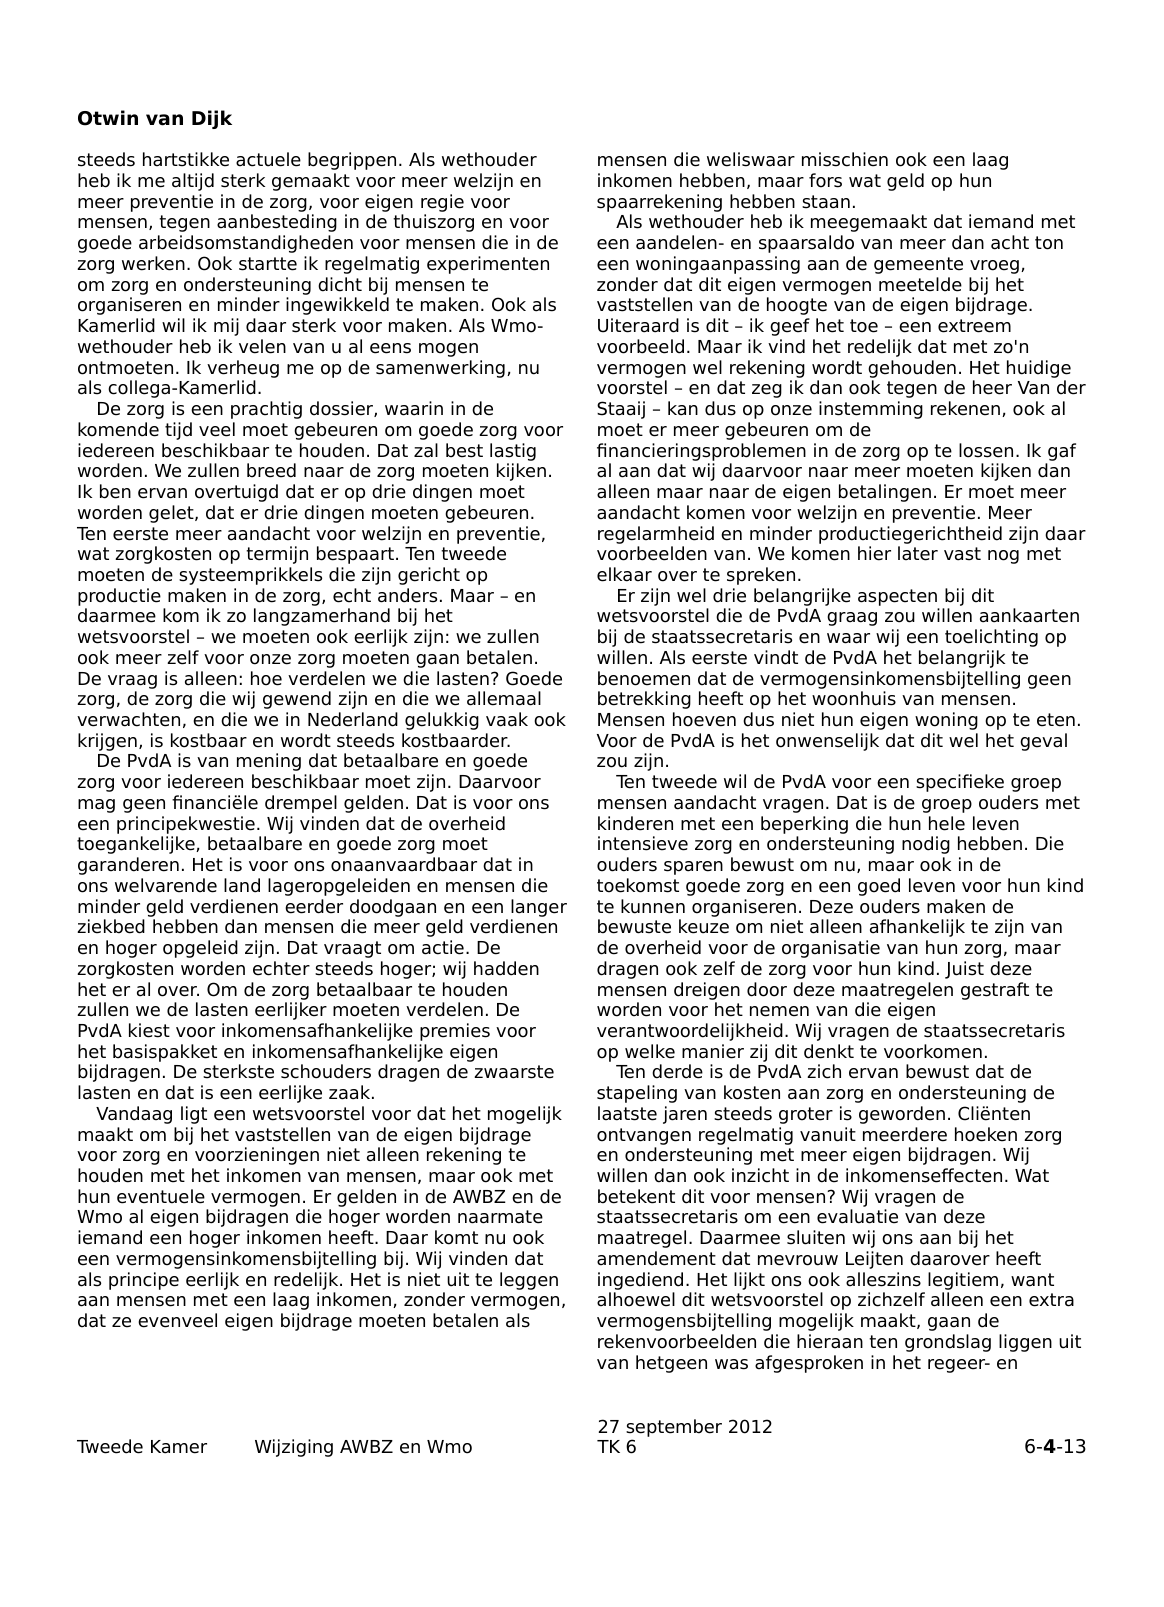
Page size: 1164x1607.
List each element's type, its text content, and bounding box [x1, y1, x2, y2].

text Ten derde is de PvdA zich ervan bewust dat de stapeling van kosten aan zorg en ondersteuning de laatste jaren steeds groter is geworden. Cliënten ontvangen regelmatig vanuit meerdere hoeken zorg en ondersteuning met meer eigen bijdragen. Wij willen dan ook inzicht in de inkomenseffecten. Wat betekent dit voor mensen? Wij vragen de staatssecretaris om een evaluatie van deze maatregel. Daarmee sluiten wij ons aan bij het amendement dat mevrouw Leijten daarover heeft ingediend. Het lijkt ons ook alleszins legitiem, want alhoewel dit wetsvoorstel op zichzelf alleen een extra vermogensbijtelling mogelijk maakt, gaan de rekenvoorbeelden die hieraan ten grondslag liggen uit van hetgeen was afgesproken in het regeer- en [596, 1062, 1087, 1373]
text Er zijn wel drie belangrijke aspecten bij dit wetsvoorstel die de PvdA graag zou willen aankaarten bij de staatssecretaris en waar wij een toelichting op willen. Als eerste vindt de PvdA het belangrijk te benoemen dat de vermogensinkomensbijtelling geen betrekking heeft op het woonhuis van mensen. Mensen hoeven dus niet hun eigen woning op te eten. Voor de PvdA is het onwenselijk dat dit wel het geval zou zijn. [596, 586, 1087, 772]
text De PvdA is van mening dat betaalbare en goede zorg voor iedereen beschikbaar moet zijn. Daarvoor mag geen financiële drempel gelden. Dat is voor ons een principekwestie. Wij vinden dat de overheid toegankelijke, betaalbare en goede zorg moet garanderen. Het is voor ons onaanvaardbaar dat in ons welvarende land lageropgeleiden en mensen die minder geld verdienen eerder doodgaan en een langer ziekbed hebben dan mensen die meer geld verdienen en hoger opgeleid zijn. Dat vraagt om actie. De zorgkosten worden echter steeds hoger; wij hadden het er al over. Om de zorg betaalbaar te houden zullen we de lasten eerlijker moeten verdelen. De PvdA kiest voor inkomensafhankelijke premies voor het basispakket en inkomensafhankelijke eigen bijdragen. De sterkste schouders dragen de zwaarste lasten en dat is een eerlijke zaak. [77, 751, 567, 1104]
text steeds hartstikke actuele begrippen. Als wethouder heb ik me altijd sterk gemaakt voor meer welzijn en meer preventie in de zorg, voor eigen regie voor mensen, tegen aanbesteding in de thuiszorg en voor goede arbeidsomstandigheden voor mensen die in de zorg werken. Ook startte ik regelmatig experimenten om zorg en ondersteuning dicht bij mensen te organiseren en minder ingewikkeld te maken. Ook als Kamerlid wil ik mij daar sterk voor maken. Als Wmo-wethouder heb ik velen van u al eens mogen ontmoeten. Ik verheug me op de samenwerking, nu als collega-Kamerlid. [77, 150, 567, 399]
text Ten tweede wil de PvdA voor een specifieke groep mensen aandacht vragen. Dat is de groep ouders met kinderen met een beperking die hun hele leven intensieve zorg en ondersteuning nodig hebben. Die ouders sparen bewust om nu, maar ook in de toekomst goede zorg en een goed leven voor hun kind te kunnen organiseren. Deze ouders maken de bewuste keuze om niet alleen afhankelijk te zijn van de overheid voor de organisatie van hun zorg, maar dragen ook zelf de zorg voor hun kind. Juist deze mensen dreigen door deze maatregelen gestraft te worden voor het nemen van die eigen verantwoordelijkheid. Wij vragen de staatssecretaris op welke manier zij dit denkt te voorkomen. [596, 772, 1087, 1062]
text Als wethouder heb ik meegemaakt dat iemand met een aandelen- en spaarsaldo van meer dan acht ton een woningaanpassing aan de gemeente vroeg, zonder dat dit eigen vermogen meetelde bij het vaststellen van de hoogte van de eigen bijdrage. Uiteraard is dit – ik geef het toe – een extreem voorbeeld. Maar ik vind het redelijk dat met zo'n vermogen wel rekening wordt gehouden. Het huidige voorstel – en dat zeg ik dan ook tegen de heer Van der Staaij – kan dus op onze instemming rekenen, ook al moet er meer gebeuren om de financieringsproblemen in de zorg op te lossen. Ik gaf al aan dat wij daarvoor naar meer moeten kijken dan alleen maar naar de eigen betalingen. Er moet meer aandacht komen voor welzijn en preventie. Meer regelarmheid en minder productiegerichtheid zijn daar voorbeelden van. We komen hier later vast nog met elkaar over te spreken. [596, 212, 1087, 586]
text Vandaag ligt een wetsvoorstel voor dat het mogelijk maakt om bij het vaststellen van de eigen bijdrage voor zorg en voorzieningen niet alleen rekening te houden met het inkomen van mensen, maar ook met hun eventuele vermogen. Er gelden in de AWBZ en de Wmo al eigen bijdragen die hoger worden naarmate iemand een hoger inkomen heeft. Daar komt nu ook een vermogensinkomensbijtelling bij. Wij vinden dat als principe eerlijk en redelijk. Het is niet uit te leggen aan mensen met een laag inkomen, zonder vermogen, dat ze evenveel eigen bijdrage moeten betalen als [77, 1104, 567, 1332]
text De zorg is een prachtig dossier, waarin in de komende tijd veel moet gebeuren om goede zorg voor iedereen beschikbaar te houden. Dat zal best lastig worden. We zullen breed naar de zorg moeten kijken. Ik ben ervan overtuigd dat er op drie dingen moet worden gelet, dat er drie dingen moeten gebeuren. Ten eerste meer aandacht voor welzijn en preventie, wat zorgkosten op termijn bespaart. Ten tweede moeten de systeemprikkels die zijn gericht op productie maken in de zorg, echt anders. Maar – en daarmee kom ik zo langzamerhand bij het wetsvoorstel – we moeten ook eerlijk zijn: we zullen ook meer zelf voor onze zorg moeten gaan betalen. De vraag is alleen: hoe verdelen we die lasten? Goede zorg, de zorg die wij gewend zijn en die we allemaal verwachten, en die we in Nederland gelukkig vaak ook krijgen, is kostbaar en wordt steeds kostbaarder. [77, 399, 567, 751]
text mensen die weliswaar misschien ook een laag inkomen hebben, maar fors wat geld op hun spaarrekening hebben staan. [596, 150, 1087, 212]
